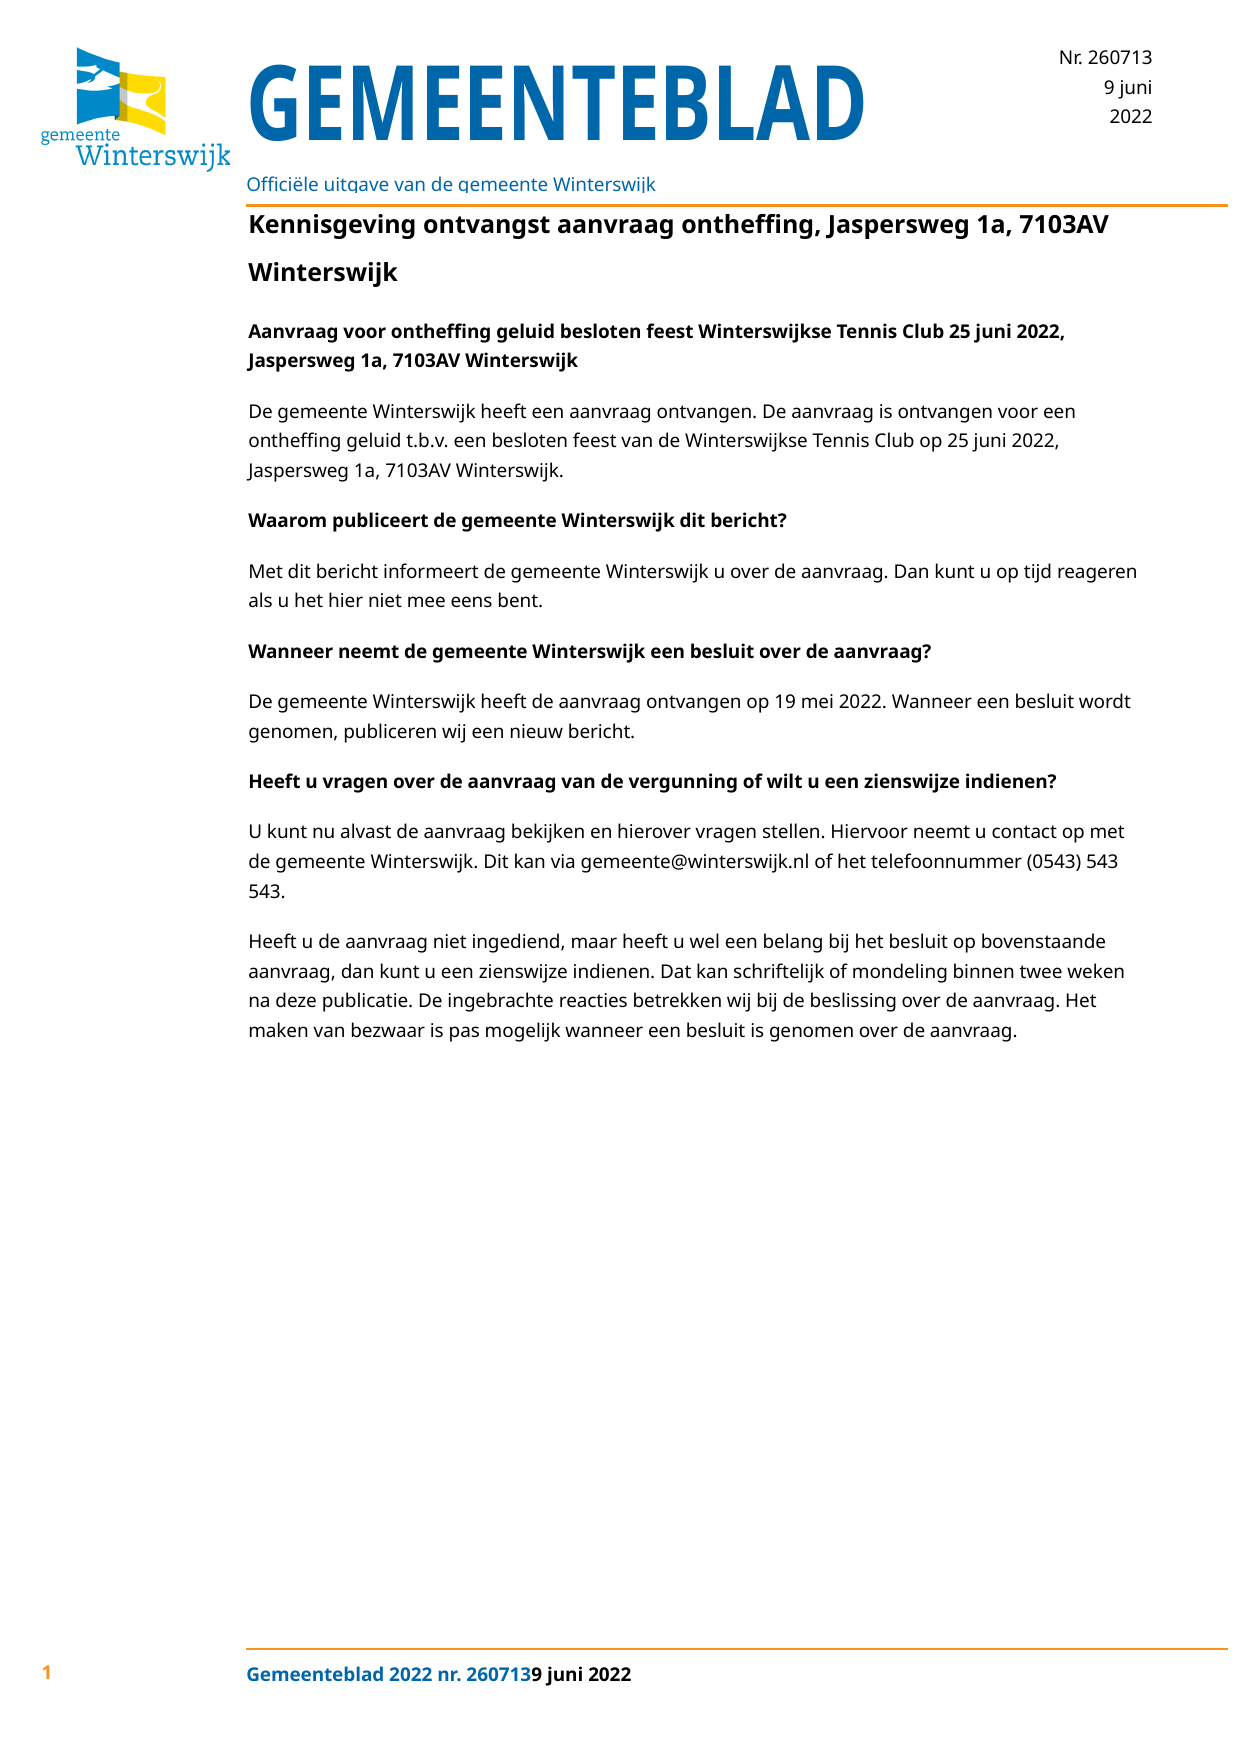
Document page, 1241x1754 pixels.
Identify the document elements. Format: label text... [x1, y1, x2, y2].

picture [41, 47, 231, 172]
text Waarom publiceert de gemeente Winterswijk dit bericht? [248, 507, 1152, 533]
text Wanneer neemt de gemeente Winterswijk een besluit over de aanvraag? [248, 638, 1152, 664]
text De gemeente Winterswijk heeft de aanvraag ontvangen op 19 mei 2022. Wanneer een besluit wordt genomen, publiceren wij een nieuw bericht. [248, 688, 1152, 744]
text Kennisgeving ontvangst aanvraag ontheffing, Jaspersweg 1a, 7103AV Winterswijk [248, 207, 1152, 288]
text Heeft u vragen over de aanvraag van de vergunning of wilt u een zienswijze indienen? [248, 768, 1152, 794]
text De gemeente Winterswijk heeft een aanvraag ontvangen. De aanvraag is ontvangen voor een ontheffing geluid t.b.v. een besloten feest van de Winterswijkse Tennis Club op 25 juni 2022, Jaspersweg 1a, 7103AV Winterswijk. [248, 398, 1152, 483]
text Heeft u de aanvraag niet ingediend, maar heeft u wel een belang bij het besluit op bovenstaande aanvraag, dan kunt u een zienswijze indienen. Dat kan schriftelijk of mondeling binnen twee weken na deze publicatie. De ingebrachte reacties betrekken wij bij de beslissing over de aanvraag. Het maken van bezwaar is pas mogelijk wanneer een besluit is genomen over de aanvraag. [248, 928, 1152, 1043]
text U kunt nu alvast de aanvraag bekijken en hierover vragen stellen. Hiervoor neemt u contact op met de gemeente Winterswijk. Dit kan via gemeente@winterswijk.nl of het telefoonnummer (0543) 543 543. [248, 819, 1152, 904]
text Met dit bericht informeert de gemeente Winterswijk u over de aanvraag. Dan kunt u op tijd reageren als u het hier niet mee eens bent. [248, 558, 1152, 613]
text Aanvraag voor ontheffing geluid besloten feest Winterswijkse Tennis Club 25 juni 2022, Jaspersweg 1a, 7103AV Winterswijk [248, 318, 1152, 373]
picture [225, 153, 231, 162]
